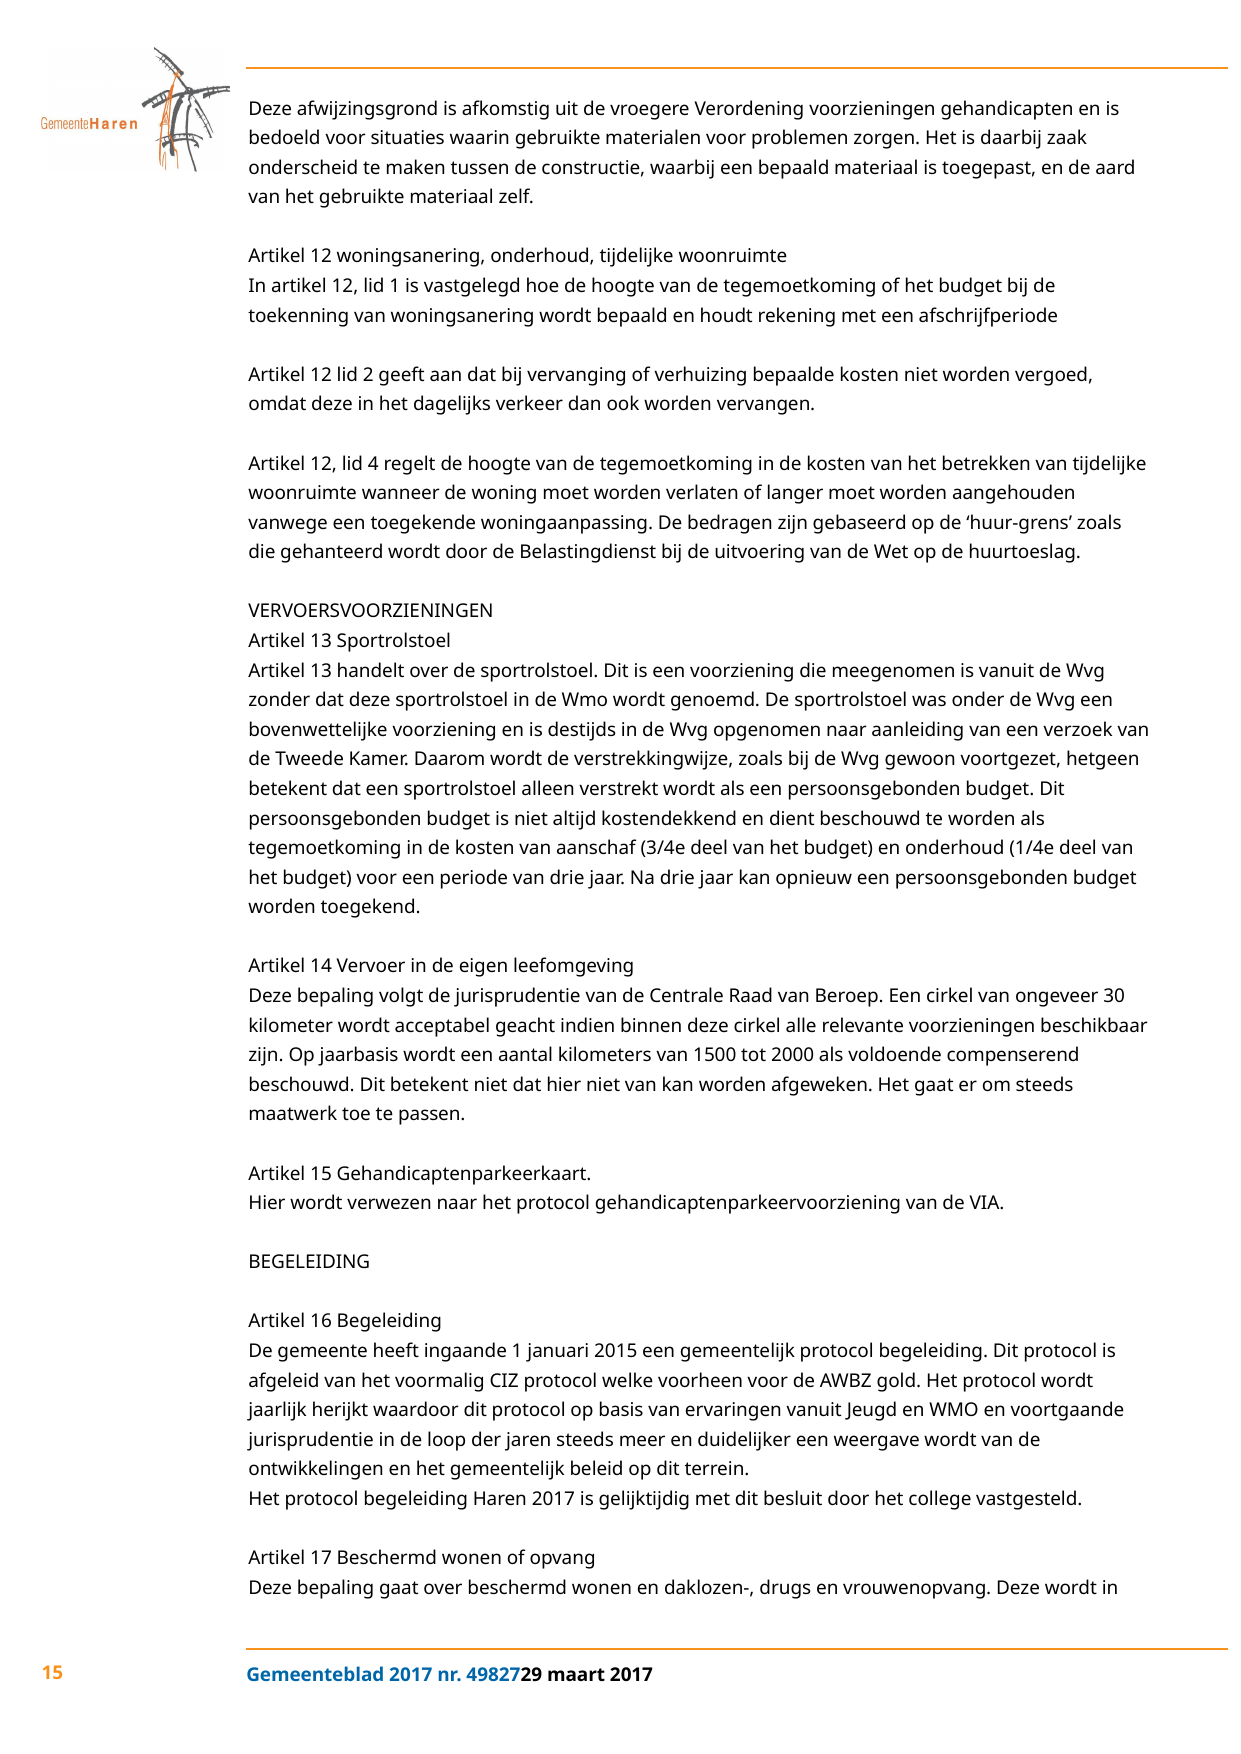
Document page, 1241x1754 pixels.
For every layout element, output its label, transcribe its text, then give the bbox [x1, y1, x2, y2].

text Deze afwijzingsgrond is afkomstig uit de vroegere Verordening voorzieningen gehandicapten en is bedoeld voor situaties waarin gebruikte materialen voor problemen zorgen. Het is daarbij zaak onderscheid te maken tussen de constructie, waarbij een bepaald materiaal is toegepast, en de aard van het gebruikte materiaal zelf. [248, 95, 1152, 209]
text VERVOERSVOORZIENINGEN [248, 598, 1152, 623]
text Hier wordt verwezen naar het protocol gehandicaptenparkeervoorziening van de VIA. [248, 1189, 1152, 1215]
text Artikel 15 Gehandicaptenparkeerkaart. [248, 1160, 1152, 1186]
picture [41, 47, 231, 172]
text Artikel 16 Begeleiding [248, 1308, 1152, 1333]
text Deze bepaling gaat over beschermd wonen en daklozen-, drugs en vrouwenopvang. Deze wordt in [248, 1574, 1152, 1600]
text Deze bepaling volgt de jurisprudentie van de Centrale Raad van Beroep. Een cirkel van ongeveer 30 kilometer wordt acceptabel geacht indien binnen deze cirkel alle relevante voorzieningen beschikbaar zijn. Op jaarbasis wordt een aantal kilometers van 1500 tot 2000 als voldoende compenserend beschouwd. Dit betekent niet dat hier niet van kan worden afgeweken. Het gaat er om steeds maatwerk toe te passen. [248, 982, 1152, 1126]
text In artikel 12, lid 1 is vastgelegd hoe de hoogte van de tegemoetkoming of het budget bij de toekenning van woningsanering wordt bepaald en houdt rekening met een afschrijfperiode [248, 272, 1152, 328]
text Artikel 14 Vervoer in de eigen leefomgeving [248, 953, 1152, 978]
text Artikel 12 lid 2 geeft aan dat bij vervanging of verhuizing bepaalde kosten niet worden vergoed, omdat deze in het dagelijks verkeer dan ook worden vervangen. [248, 361, 1152, 416]
text Artikel 12 woningsanering, onderhoud, tijdelijke woonruimte [248, 243, 1152, 268]
text Artikel 13 handelt over de sportrolstoel. Dit is een voorziening die meegenomen is vanuit de Wvg zonder dat deze sportrolstoel in de Wmo wordt genoemd. De sportrolstoel was onder de Wvg een bovenwettelijke voorziening en is destijds in de Wvg opgenomen naar aanleiding van een verzoek van de Tweede Kamer. Daarom wordt de verstrekkingwijze, zoals bij de Wvg gewoon voortgezet, hetgeen betekent dat een sportrolstoel alleen verstrekt wordt als een persoonsgebonden budget. Dit persoonsgebonden budget is niet altijd kostendekkend en dient beschouwd te worden als tegemoetkoming in de kosten van aanschaf (3/4e deel van het budget) en onderhoud (1/4e deel van het budget) voor een periode van drie jaar. Na drie jaar kan opnieuw een persoonsgebonden budget worden toegekend. [248, 657, 1152, 919]
text Artikel 17 Beschermd wonen of opvang [248, 1544, 1152, 1570]
text BEGELEIDING [248, 1248, 1152, 1274]
text Artikel 12, lid 4 regelt de hoogte van de tegemoetkoming in de kosten van het betrekken van tijdelijke woonruimte wanneer de woning moet worden verlaten of langer moet worden aangehouden vanwege een toegekende woningaanpassing. De bedragen zijn gebaseerd op de ‘huur-grens’ zoals die gehanteerd wordt door de Belastingdienst bij de uitvoering van de Wet op de huurtoeslag. [248, 450, 1152, 564]
text Artikel 13 Sportrolstoel [248, 627, 1152, 653]
text Het protocol begeleiding Haren 2017 is gelijktijdig met dit besluit door het college vastgesteld. [248, 1485, 1152, 1511]
text De gemeente heeft ingaande 1 januari 2015 een gemeentelijk protocol begeleiding. Dit protocol is afgeleid van het voormalig CIZ protocol welke voorheen voor de AWBZ gold. Het protocol wordt jaarlijk herijkt waardoor dit protocol op basis van ervaringen vanuit Jeugd en WMO en voortgaande jurisprudentie in de loop der jaren steeds meer en duidelijker een weergave wordt van de ontwikkelingen en het gemeentelijk beleid op dit terrein. [248, 1337, 1152, 1481]
